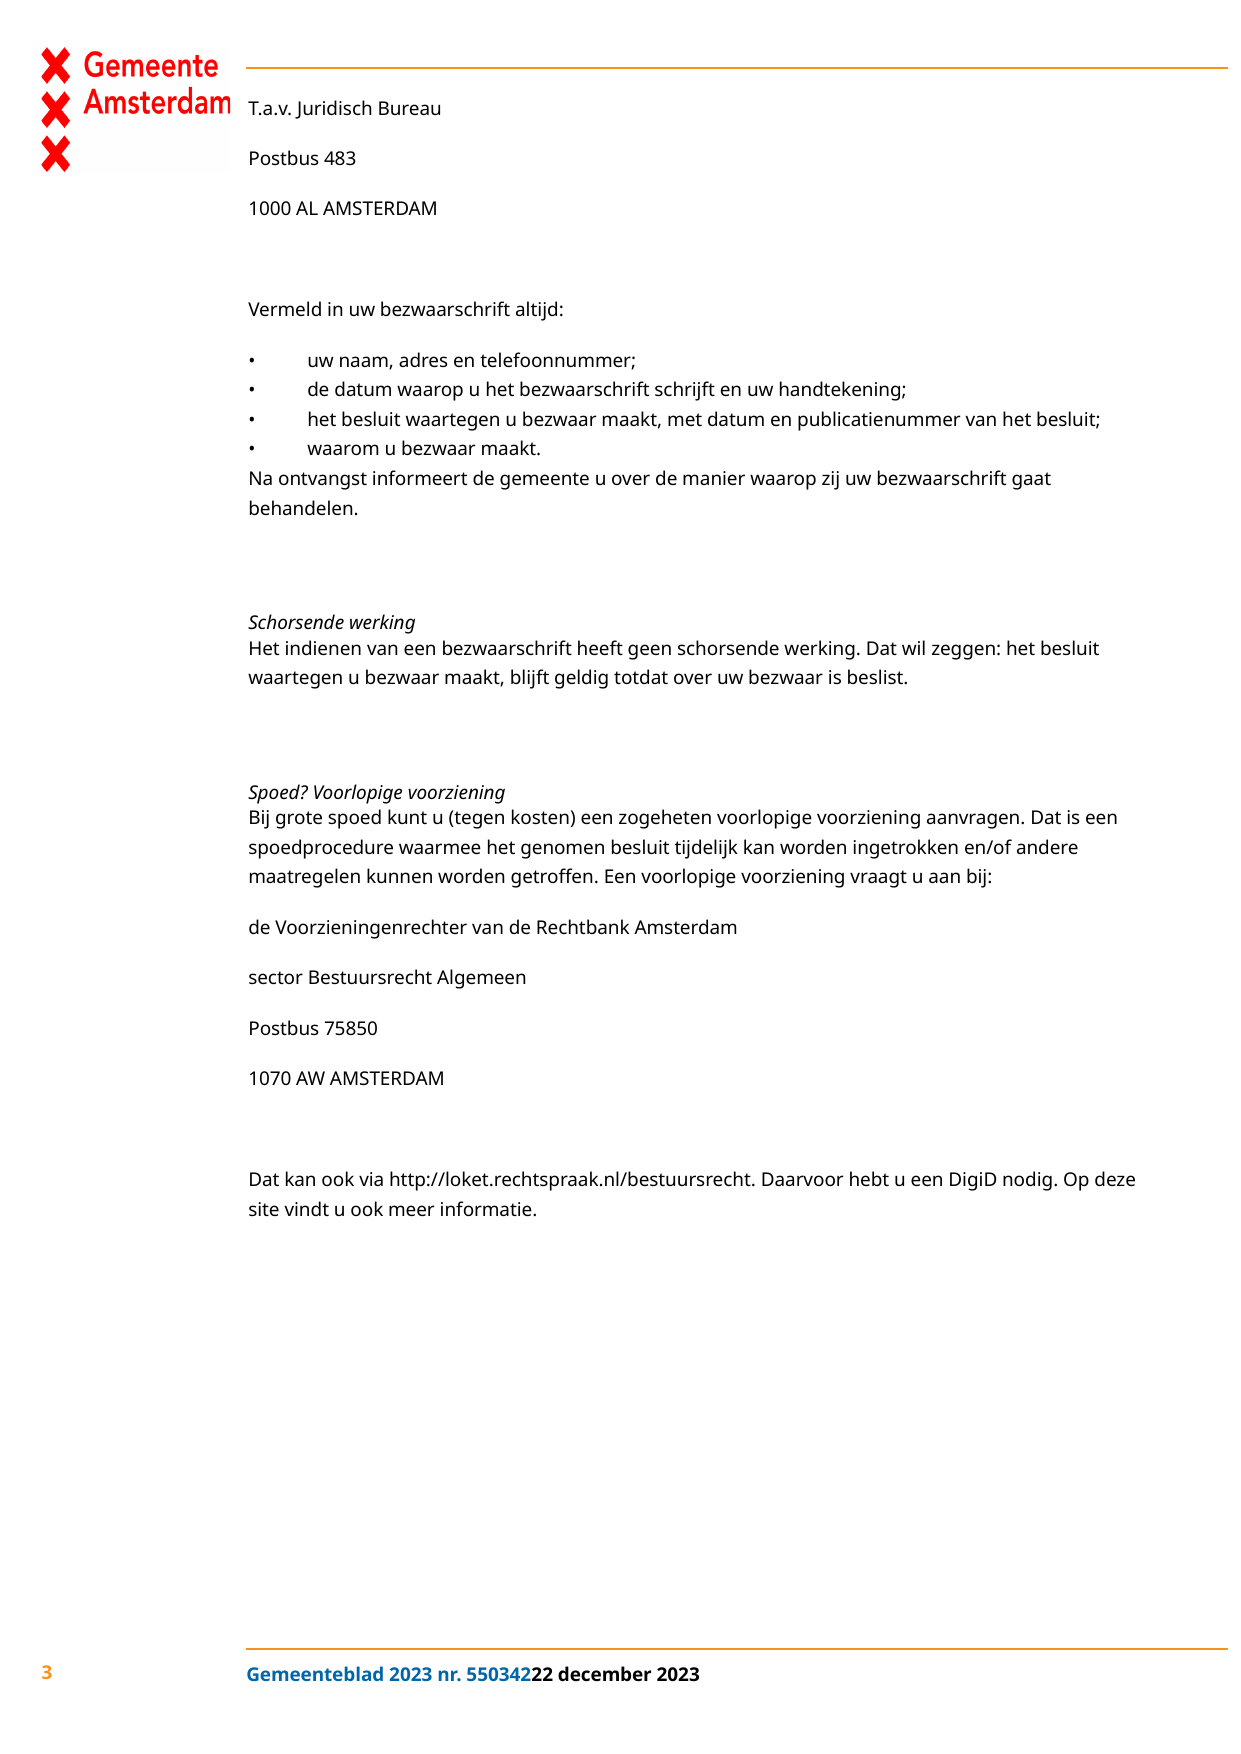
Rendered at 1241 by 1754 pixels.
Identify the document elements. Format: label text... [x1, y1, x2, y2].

text Postbus 75850 [248, 1015, 1152, 1041]
list de datum waarop u het bezwaarschrift schrijft en uw handtekening; [248, 376, 1152, 402]
list uw naam, adres en telefoonnummer; [248, 347, 1152, 373]
text sector Bestuursrecht Algemeen [248, 964, 1152, 990]
text de Voorzieningenrechter van de Rechtbank Amsterdam [248, 914, 1152, 940]
text 1000 AL AMSTERDAM [248, 196, 1152, 221]
text Spoed? Voorlopige voorziening [248, 779, 1152, 804]
text Postbus 483 [248, 145, 1152, 171]
text T.a.v. Juridisch Bureau [248, 95, 1152, 121]
text Na ontvangst informeert de gemeente u over de manier waarop zij uw bezwaarschrift gaat behandelen. [248, 465, 1152, 521]
picture [41, 47, 231, 172]
text Bij grote spoed kunt u (tegen kosten) een zogeheten voorlopige voorziening aanvragen. Dat is een spoedprocedure waarmee het genomen besluit tijdelijk kan worden ingetrokken en/of andere maatregelen kunnen worden getroffen. Een voorlopige voorziening vraagt u aan bij: [248, 804, 1152, 889]
text Schorsende werking [248, 609, 1152, 635]
text Vermeld in uw bezwaarschrift altijd: [248, 296, 1152, 322]
list het besluit waartegen u bezwaar maakt, met datum en publicatienummer van het besluit; [248, 406, 1152, 432]
text 1070 AW AMSTERDAM [248, 1065, 1152, 1091]
text Het indienen van een bezwaarschrift heeft geen schorsende werking. Dat wil zeggen: het besluit waartegen u bezwaar maakt, blijft geldig totdat over uw bezwaar is beslist. [248, 635, 1152, 690]
list waarom u bezwaar maakt. [248, 436, 1152, 461]
text Dat kan ook via http://loket.rechtspraak.nl/bestuursrecht. Daarvoor hebt u een DigiD nodig. Op deze site vindt u ook meer informatie. [248, 1166, 1152, 1222]
